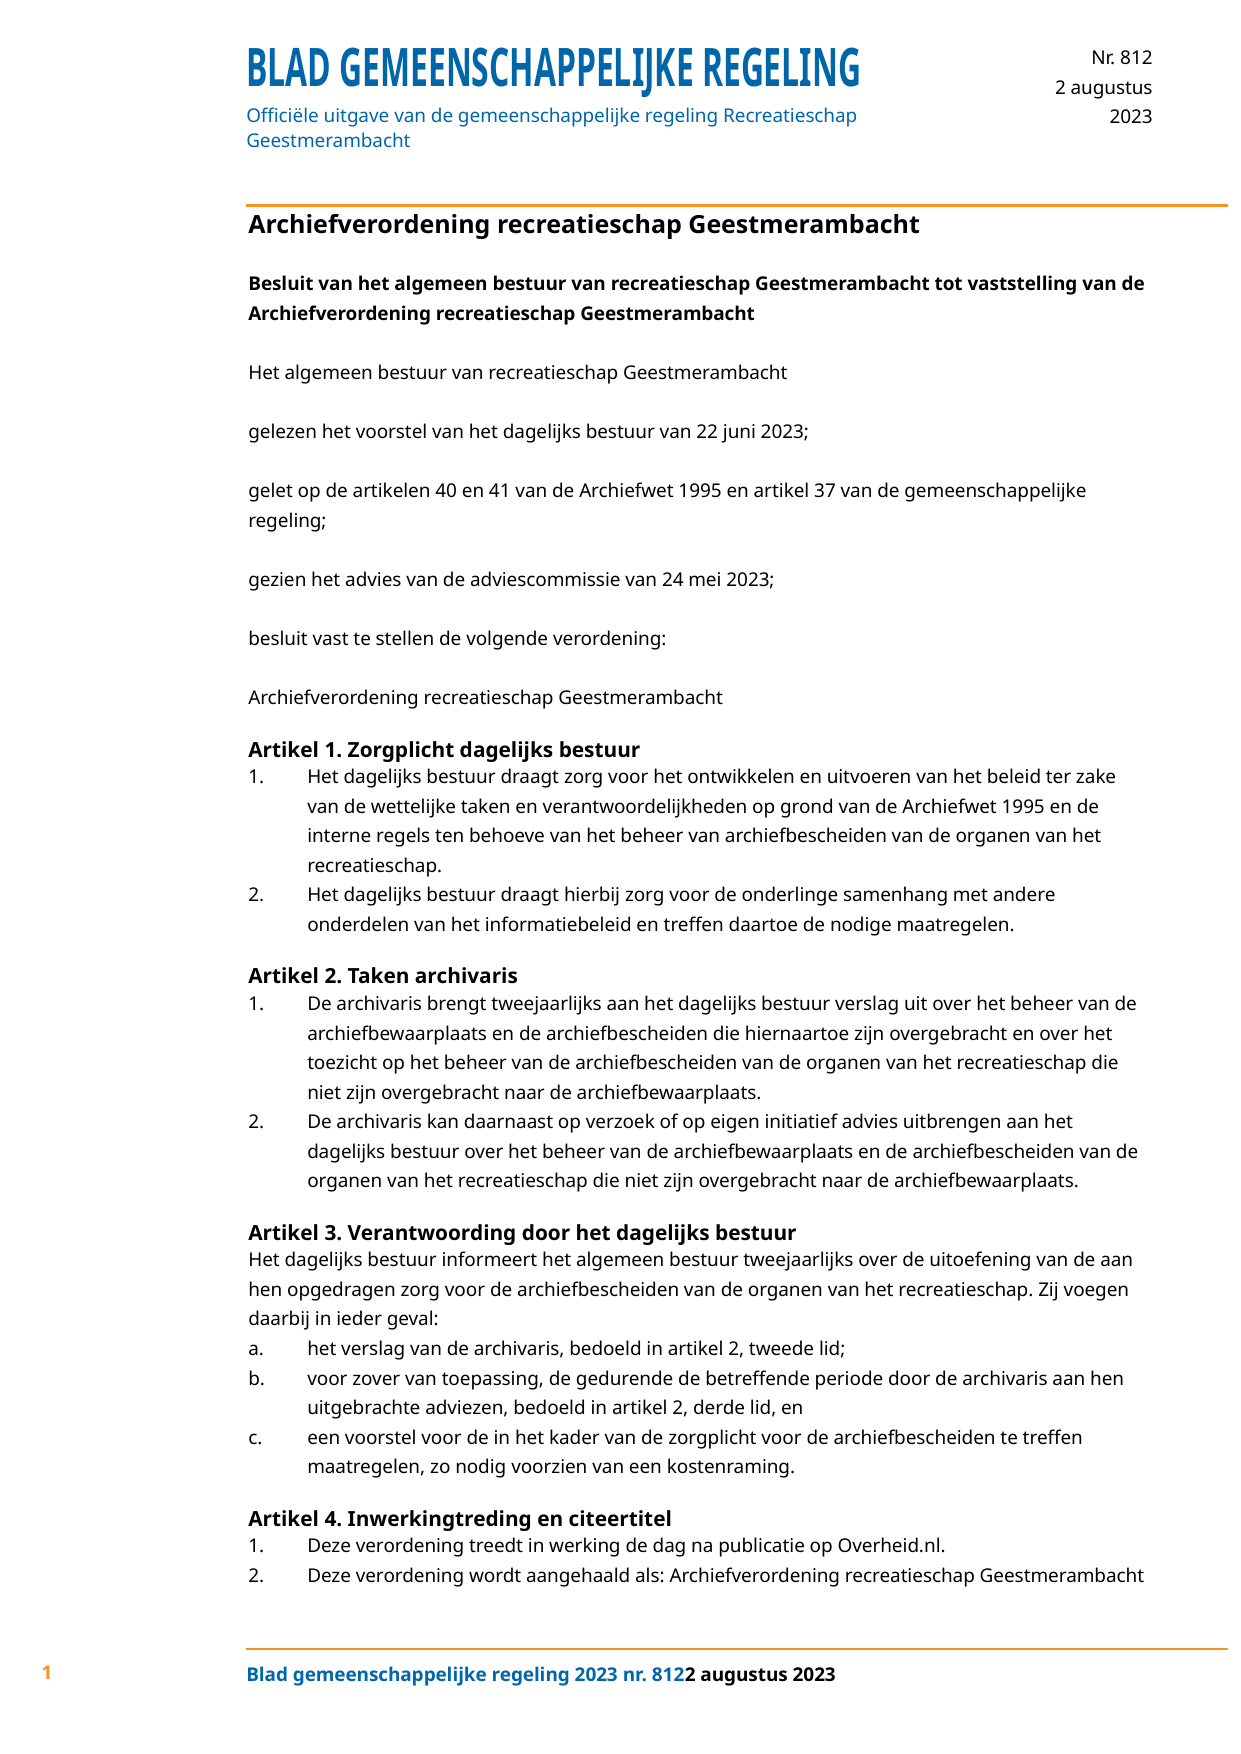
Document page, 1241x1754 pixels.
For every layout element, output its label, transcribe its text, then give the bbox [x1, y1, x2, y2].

text gelet op de artikelen 40 en 41 van de Archiefwet 1995 en artikel 37 van de gemeenschappelijke regeling; [248, 477, 1152, 533]
list De archivaris brengt tweejaarlijks aan het dagelijks bestuur verslag uit over het beheer van de archiefbewaarplaats en de archiefbescheiden die hiernaartoe zijn overgebracht en over het toezicht op het beheer van de archiefbescheiden van de organen van het recreatieschap die niet zijn overgebracht naar de archiefbewaarplaats. [248, 990, 1152, 1104]
list De archivaris kan daarnaast op verzoek of op eigen initiatief advies uitbrengen aan het dagelijks bestuur over het beheer van de archiefbewaarplaats en de archiefbescheiden van de organen van het recreatieschap die niet zijn overgebracht naar de archiefbewaarplaats. [248, 1108, 1152, 1193]
list Het dagelijks bestuur draagt hierbij zorg voor de onderlinge samenhang met andere onderdelen van het informatiebeleid en treffen daartoe de nodige maatregelen. [248, 882, 1152, 937]
picture [41, 47, 231, 172]
text Het dagelijks bestuur informeert het algemeen bestuur tweejaarlijks over de uitoefening van de aan hen opgedragen zorg voor de archiefbescheiden van de organen van het recreatieschap. Zij voegen daarbij in ieder geval: [248, 1246, 1152, 1331]
list een voorstel voor de in het kader van de zorgplicht voor de archiefbescheiden te treffen maatregelen, zo nodig voorzien van een kostenraming. [248, 1424, 1152, 1479]
text gezien het advies van de adviescommissie van 24 mei 2023; [248, 566, 1152, 592]
text Artikel 3. Verantwoording door het dagelijks bestuur [248, 1218, 1152, 1246]
list Deze verordening treedt in werking de dag na publicatie op Overheid.nl. [248, 1532, 1152, 1558]
list Het dagelijks bestuur draagt zorg voor het ontwikkelen en uitvoeren van het beleid ter zake van de wettelijke taken en verantwoordelijkheden op grond van de Archiefwet 1995 en de interne regels ten behoeve van het beheer van archiefbescheiden van de organen van het recreatieschap. [248, 763, 1152, 878]
text Archiefverordening recreatieschap Geestmerambacht [248, 207, 1152, 241]
text Artikel 1. Zorgplicht dagelijks bestuur [248, 735, 1152, 763]
list voor zover van toepassing, de gedurende de betreffende periode door de archivaris aan hen uitgebrachte adviezen, bedoeld in artikel 2, derde lid, en [248, 1365, 1152, 1420]
text Het algemeen bestuur van recreatieschap Geestmerambacht [248, 359, 1152, 385]
text gelezen het voorstel van het dagelijks bestuur van 22 juni 2023; [248, 418, 1152, 444]
text Besluit van het algemeen bestuur van recreatieschap Geestmerambacht tot vaststelling van de Archiefverordening recreatieschap Geestmerambacht [248, 270, 1152, 326]
text Artikel 2. Taken archivaris [248, 962, 1152, 990]
text besluit vast te stellen de volgende verordening: [248, 625, 1152, 651]
text Archiefverordening recreatieschap Geestmerambacht [248, 684, 1152, 710]
text Artikel 4. Inwerkingtreding en citeertitel [248, 1504, 1152, 1532]
list het verslag van de archivaris, bedoeld in artikel 2, tweede lid; [248, 1335, 1152, 1361]
list Deze verordening wordt aangehaald als: Archiefverordening recreatieschap Geestmerambacht [248, 1562, 1152, 1588]
